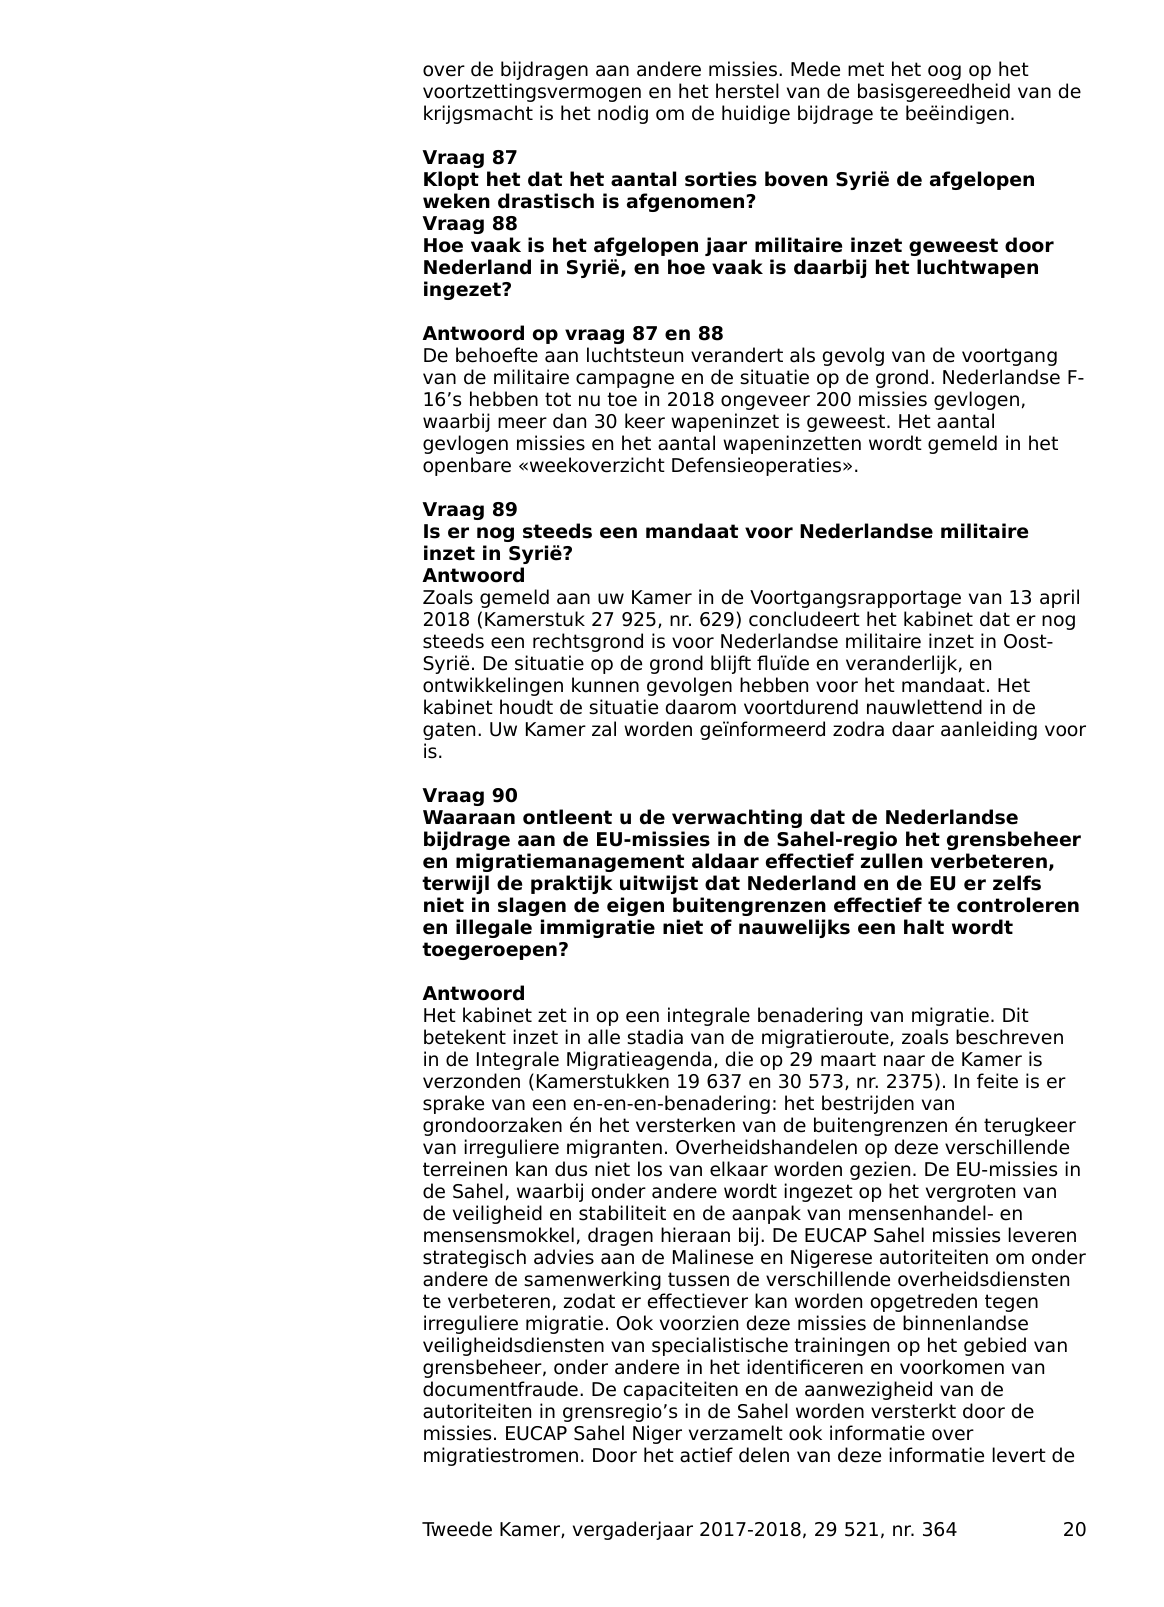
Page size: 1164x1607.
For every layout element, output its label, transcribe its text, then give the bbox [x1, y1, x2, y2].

text Vraag 88 [422, 213, 1087, 235]
text Vraag 87 [422, 147, 1087, 169]
text Antwoord [422, 565, 1087, 587]
text over de bijdragen aan andere missies. Mede met het oog op het voortzettingsvermogen en het herstel van de basisgereedheid van de krijgsmacht is het nodig om de huidige bijdrage te beëindigen. [422, 59, 1087, 125]
text Antwoord [422, 983, 1087, 1005]
text De behoefte aan luchtsteun verandert als gevolg van de voortgang van de militaire campagne en de situatie op de grond. Nederlandse F-16’s hebben tot nu toe in 2018 ongeveer 200 missies gevlogen, waarbij meer dan 30 keer wapeninzet is geweest. Het aantal gevlogen missies en het aantal wapeninzetten wordt gemeld in het openbare «weekoverzicht Defensieoperaties». [422, 345, 1087, 477]
text Vraag 90 [422, 785, 1087, 807]
text Vraag 89 [422, 499, 1087, 521]
text Klopt het dat het aantal sorties boven Syrië de afgelopen weken drastisch is afgenomen? [422, 169, 1087, 213]
text Hoe vaak is het afgelopen jaar militaire inzet geweest door Nederland in Syrië, en hoe vaak is daarbij het luchtwapen ingezet? [422, 235, 1087, 301]
text Is er nog steeds een mandaat voor Nederlandse militaire inzet in Syrië? [422, 521, 1087, 565]
text Het kabinet zet in op een integrale benadering van migratie. Dit betekent inzet in alle stadia van de migratieroute, zoals beschreven in de Integrale Migratieagenda, die op 29 maart naar de Kamer is verzonden (Kamerstukken 19 637 en 30 573, nr. 2375). In feite is er sprake van een en-en-en-benadering: het bestrijden van grondoorzaken én het versterken van de buitengrenzen én terugkeer van irreguliere migranten. Overheidshandelen op deze verschillende terreinen kan dus niet los van elkaar worden gezien. De EU-missies in de Sahel, waarbij onder andere wordt ingezet op het vergroten van de veiligheid en stabiliteit en de aanpak van mensenhandel- en mensensmokkel, dragen hieraan bij. De EUCAP Sahel missies leveren strategisch advies aan de Malinese en Nigerese autoriteiten om onder andere de samenwerking tussen de verschillende overheidsdiensten te verbeteren, zodat er effectiever kan worden opgetreden tegen irreguliere migratie. Ook voorzien deze missies de binnenlandse veiligheidsdiensten van specialistische trainingen op het gebied van grensbeheer, onder andere in het identificeren en voorkomen van documentfraude. De capaciteiten en de aanwezigheid van de autoriteiten in grensregio’s in de Sahel worden versterkt door de missies. EUCAP Sahel Niger verzamelt ook informatie over migratiestromen. Door het actief delen van deze informatie levert de [422, 1005, 1087, 1467]
text Zoals gemeld aan uw Kamer in de Voortgangsrapportage van 13 april 2018 (Kamerstuk 27 925, nr. 629) concludeert het kabinet dat er nog steeds een rechtsgrond is voor Nederlandse militaire inzet in Oost-Syrië. De situatie op de grond blijft fluïde en veranderlijk, en ontwikkelingen kunnen gevolgen hebben voor het mandaat. Het kabinet houdt de situatie daarom voortdurend nauwlettend in de gaten. Uw Kamer zal worden geïnformeerd zodra daar aanleiding voor is. [422, 587, 1087, 763]
text Waaraan ontleent u de verwachting dat de Nederlandse bijdrage aan de EU-missies in de Sahel-regio het grensbeheer en migratiemanagement aldaar effectief zullen verbeteren, terwijl de praktijk uitwijst dat Nederland en de EU er zelfs niet in slagen de eigen buitengrenzen effectief te controleren en illegale immigratie niet of nauwelijks een halt wordt toegeroepen? [422, 807, 1087, 961]
text Antwoord op vraag 87 en 88 [422, 323, 1087, 345]
